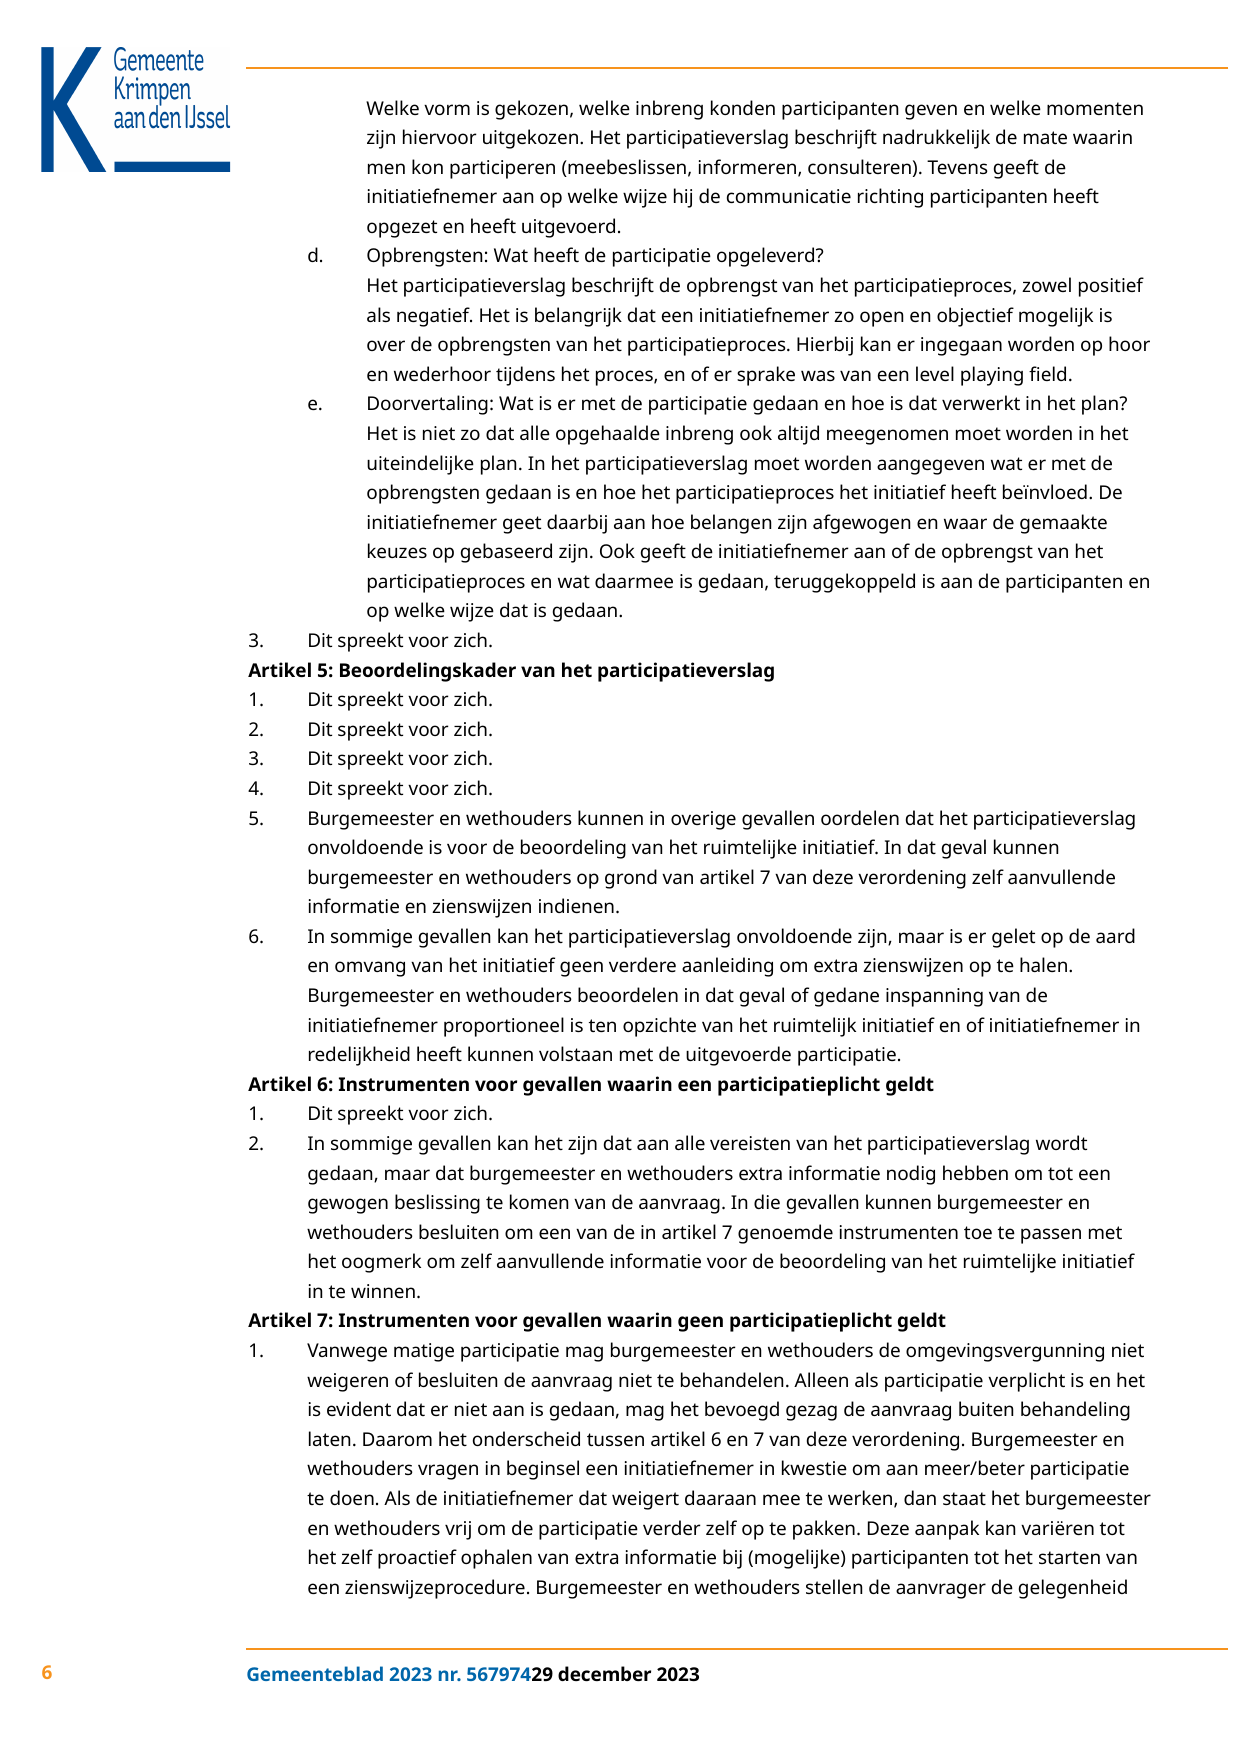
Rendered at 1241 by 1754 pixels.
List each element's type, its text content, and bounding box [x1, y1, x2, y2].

list In sommige gevallen kan het zijn dat aan alle vereisten van het participatieverslag wordt gedaan, maar dat burgemeester en wethouders extra informatie nodig hebben om tot een gewogen beslissing te komen van de aanvraag. In die gevallen kunnen burgemeester en wethouders besluiten om een van de in artikel 7 genoemde instrumenten toe te passen met het oogmerk om zelf aanvullende informatie voor de beoordeling van het ruimtelijke initiatief in te winnen. [248, 1130, 1152, 1304]
list Het participatieverslag beschrijft de opbrengst van het participatieproces, zowel positief als negatief. Het is belangrijk dat een initiatiefnemer zo open en objectief mogelijk is over de opbrengsten van het participatieproces. Hierbij kan er ingegaan worden op hoor en wederhoor tijdens het proces, en of er sprake was van een level playing field. [307, 272, 1152, 387]
list Dit spreekt voor zich. [248, 746, 1152, 771]
picture [41, 47, 231, 172]
list Welke vorm is gekozen, welke inbreng konden participanten geven en welke momenten zijn hiervoor uitgekozen. Het participatieverslag beschrijft nadrukkelijk de mate waarin men kon participeren (meebeslissen, informeren, consulteren). Tevens geeft de initiatiefnemer aan op welke wijze hij de communicatie richting participanten heeft opgezet en heeft uitgevoerd. [307, 95, 1152, 239]
list Opbrengsten: Wat heeft de participatie opgeleverd? [307, 243, 1152, 268]
list Vanwege matige participatie mag burgemeester en wethouders de omgevingsvergunning niet weigeren of besluiten de aanvraag niet te behandelen. Alleen als participatie verplicht is en het is evident dat er niet aan is gedaan, mag het bevoegd gezag de aanvraag buiten behandeling laten. Daarom het onderscheid tussen artikel 6 en 7 van deze verordening. Burgemeester en wethouders vragen in beginsel een initiatiefnemer in kwestie om aan meer/beter participatie te doen. Als de initiatiefnemer dat weigert daaraan mee te werken, dan staat het burgemeester en wethouders vrij om de participatie verder zelf op te pakken. Deze aanpak kan variëren tot het zelf proactief ophalen van extra informatie bij (mogelijke) participanten tot het starten van een zienswijzeprocedure. Burgemeester en wethouders stellen de aanvrager de gelegenheid [248, 1337, 1152, 1600]
list Het is niet zo dat alle opgehaalde inbreng ook altijd meegenomen moet worden in het uiteindelijke plan. In het participatieverslag moet worden aangegeven wat er met de opbrengsten gedaan is en hoe het participatieproces het initiatief heeft beïnvloed. De initiatiefnemer geet daarbij aan hoe belangen zijn afgewogen en waar de gemaakte keuzes op gebaseerd zijn. Ook geeft de initiatiefnemer aan of de opbrengst van het participatieproces en wat daarmee is gedaan, teruggekoppeld is aan de participanten en op welke wijze dat is gedaan. [307, 420, 1152, 623]
list Dit spreekt voor zich. [248, 1101, 1152, 1126]
text Artikel 6: Instrumenten voor gevallen waarin een participatieplicht geldt [248, 1071, 1152, 1097]
list Dit spreekt voor zich. [248, 716, 1152, 742]
list Dit spreekt voor zich. [248, 627, 1152, 653]
list Doorvertaling: Wat is er met de participatie gedaan en hoe is dat verwerkt in het plan? [307, 391, 1152, 416]
list Dit spreekt voor zich. [248, 686, 1152, 712]
text Artikel 7: Instrumenten voor gevallen waarin geen participatieplicht geldt [248, 1308, 1152, 1333]
text Artikel 5: Beoordelingskader van het participatieverslag [248, 657, 1152, 683]
list Burgemeester en wethouders kunnen in overige gevallen oordelen dat het participatieverslag onvoldoende is voor de beoordeling van het ruimtelijke initiatief. In dat geval kunnen burgemeester en wethouders op grond van artikel 7 van deze verordening zelf aanvullende informatie en zienswijzen indienen. [248, 805, 1152, 919]
list In sommige gevallen kan het participatieverslag onvoldoende zijn, maar is er gelet op de aard en omvang van het initiatief geen verdere aanleiding om extra zienswijzen op te halen. Burgemeester en wethouders beoordelen in dat geval of gedane inspanning van de initiatiefnemer proportioneel is ten opzichte van het ruimtelijk initiatief en of initiatiefnemer in redelijkheid heeft kunnen volstaan met de uitgevoerde participatie. [248, 923, 1152, 1067]
list Dit spreekt voor zich. [248, 775, 1152, 801]
